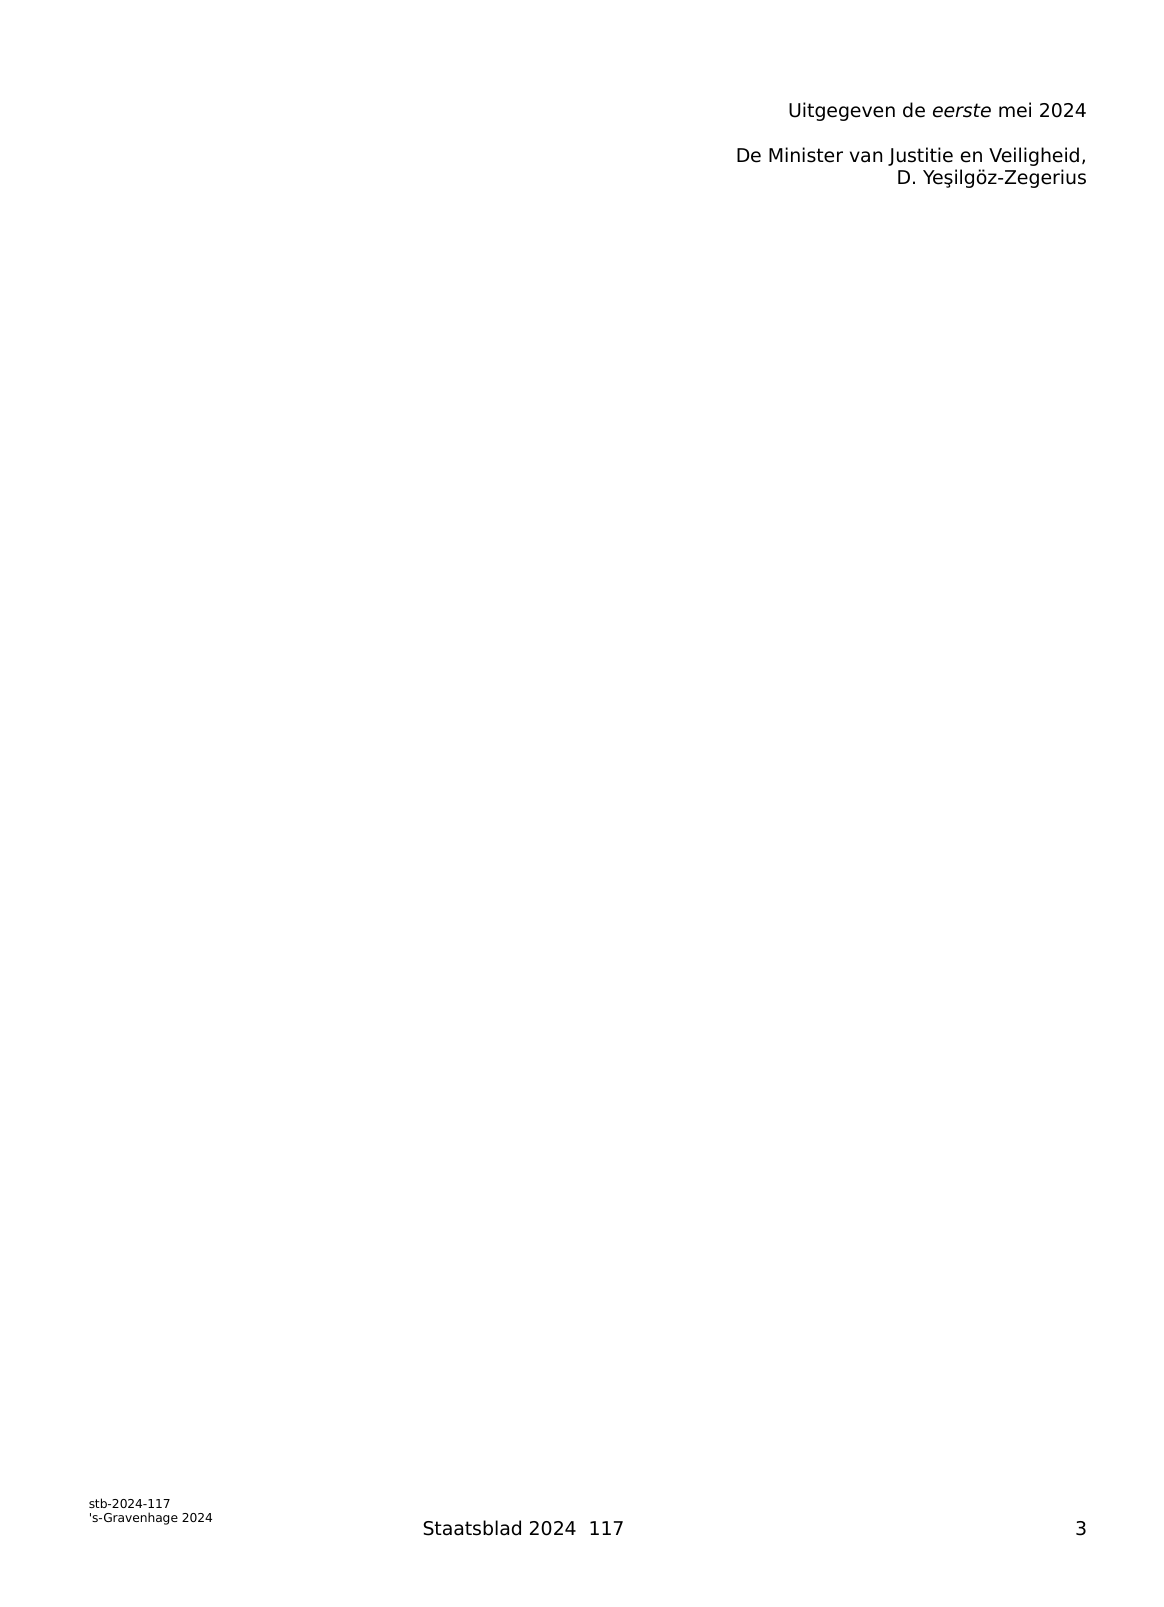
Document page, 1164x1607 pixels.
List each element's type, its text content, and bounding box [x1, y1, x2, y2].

text stb-2024-117 [88, 1497, 323, 1511]
text 's-Gravenhage 2024 [88, 1511, 323, 1525]
text De Minister van Justitie en Veiligheid, D. Yeşilgöz-Zegerius [422, 144, 1087, 188]
text Uitgegeven de eerste mei 2024 [422, 100, 1087, 122]
